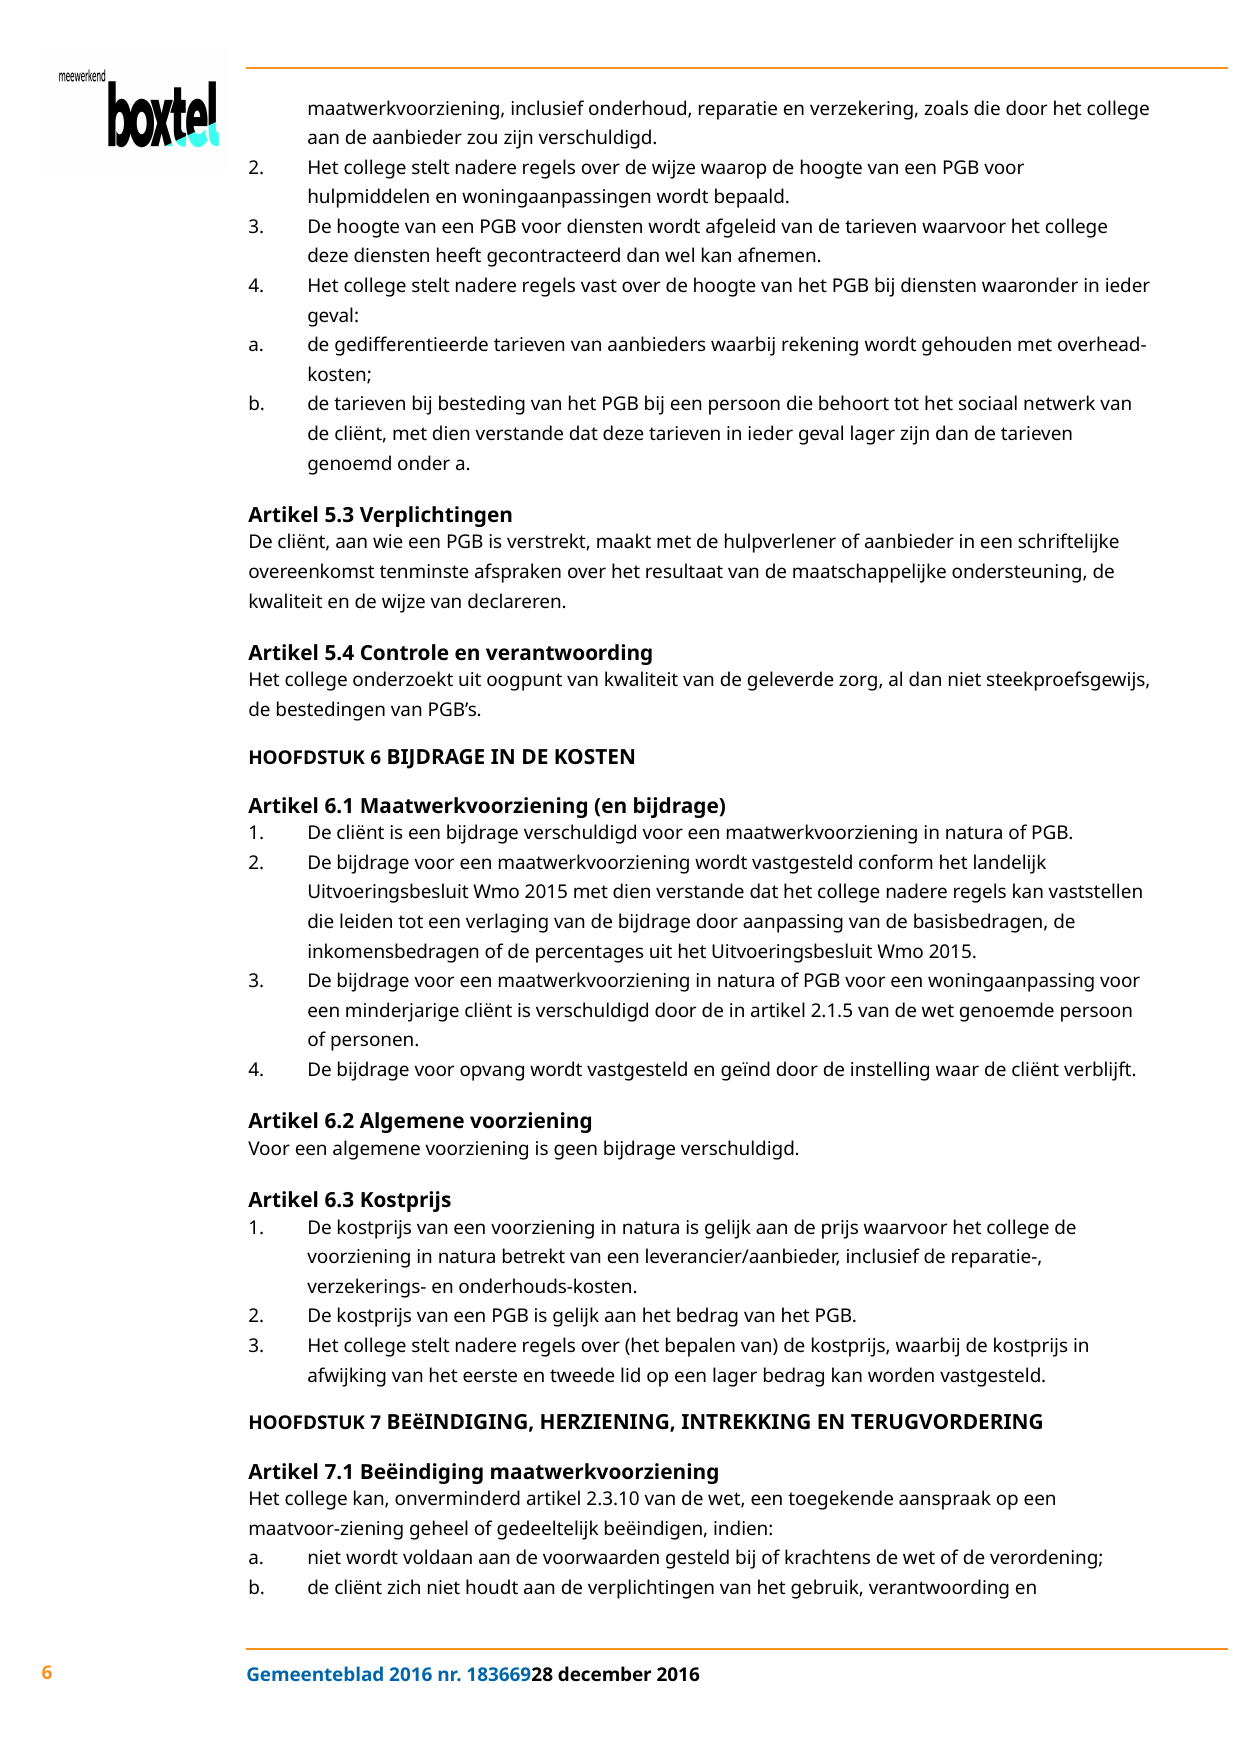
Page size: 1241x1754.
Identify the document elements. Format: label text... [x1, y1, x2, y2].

list de tarieven bij besteding van het PGB bij een persoon die behoort tot het sociaal netwerk van de cliënt, met dien verstande dat deze tarieven in ieder geval lager zijn dan de tarieven genoemd onder a. [248, 391, 1152, 476]
list Het college stelt nadere regels vast over de hoogte van het PGB bij diensten waaronder in ieder geval: [248, 272, 1152, 328]
list De bijdrage voor opvang wordt vastgesteld en geïnd door de instelling waar de cliënt verblijft. [248, 1056, 1152, 1082]
text HOOFDSTUK 6 BIJDRAGE IN DE KOSTEN [248, 742, 1152, 770]
list de gedifferentieerde tarieven van aanbieders waarbij rekening wordt gehouden met overhead-kosten; [248, 331, 1152, 387]
text Artikel 5.4 Controle en verantwoording [248, 638, 1152, 667]
list De hoogte van een PGB voor diensten wordt afgeleid van de tarieven waarvoor het college deze diensten heeft gecontracteerd dan wel kan afnemen. [248, 213, 1152, 268]
text Het college kan, onverminderd artikel 2.3.10 van de wet, een toegekende aanspraak op een maatvoor-ziening geheel of gedeeltelijk beëindigen, indien: [248, 1485, 1152, 1541]
list niet wordt voldaan aan de voorwaarden gesteld bij of krachtens de wet of de verordening; [248, 1544, 1152, 1570]
list De bijdrage voor een maatwerkvoorziening wordt vastgesteld conform het landelijk Uitvoeringsbesluit Wmo 2015 met dien verstande dat het college nadere regels kan vaststellen die leiden tot een verlaging van de bijdrage door aanpassing van de basisbedragen, de inkomensbedragen of de percentages uit het Uitvoeringsbesluit Wmo 2015. [248, 849, 1152, 964]
list maatwerkvoorziening, inclusief onderhoud, reparatie en verzekering, zoals die door het college aan de aanbieder zou zijn verschuldigd. [248, 95, 1152, 150]
list Het college stelt nadere regels over (het bepalen van) de kostprijs, waarbij de kostprijs in afwijking van het eerste en tweede lid op een lager bedrag kan worden vastgesteld. [248, 1332, 1152, 1388]
text De cliënt, aan wie een PGB is verstrekt, maakt met de hulpverlener of aanbieder in een schriftelijke overeenkomst tenminste afspraken over het resultaat van de maatschappelijke ondersteuning, de kwaliteit en de wijze van declareren. [248, 529, 1152, 613]
text Voor een algemene voorziening is geen bijdrage verschuldigd. [248, 1135, 1152, 1161]
list De cliënt is een bijdrage verschuldigd voor een maatwerkvoorziening in natura of PGB. [248, 819, 1152, 845]
text Artikel 6.1 Maatwerkvoorziening (en bijdrage) [248, 791, 1152, 819]
list De kostprijs van een PGB is gelijk aan het bedrag van het PGB. [248, 1303, 1152, 1328]
list Het college stelt nadere regels over de wijze waarop de hoogte van een PGB voor hulpmiddelen en woningaanpassingen wordt bepaald. [248, 154, 1152, 209]
list de cliënt zich niet houdt aan de verplichtingen van het gebruik, verantwoording en [248, 1574, 1152, 1600]
text Artikel 6.2 Algemene voorziening [248, 1107, 1152, 1135]
list De kostprijs van een voorziening in natura is gelijk aan de prijs waarvoor het college de voorziening in natura betrekt van een leverancier/aanbieder, inclusief de reparatie-, verzekerings- en onderhouds-kosten. [248, 1214, 1152, 1299]
text Artikel 6.3 Kostprijs [248, 1186, 1152, 1214]
text Artikel 5.3 Verplichtingen [248, 500, 1152, 529]
text Het college onderzoekt uit oogpunt van kwaliteit van de geleverde zorg, al dan niet steekproefsgewijs, de bestedingen van PGB’s. [248, 667, 1152, 722]
text Artikel 7.1 Beëindiging maatwerkvoorziening [248, 1457, 1152, 1485]
list De bijdrage voor een maatwerkvoorziening in natura of PGB voor een woningaanpassing voor een minderjarige cliënt is verschuldigd door de in artikel 2.1.5 van de wet genoemde persoon of personen. [248, 967, 1152, 1052]
picture [41, 47, 231, 172]
text HOOFDSTUK 7 BEëINDIGING, HERZIENING, INTREKKING EN TERUGVORDERING [248, 1407, 1152, 1436]
